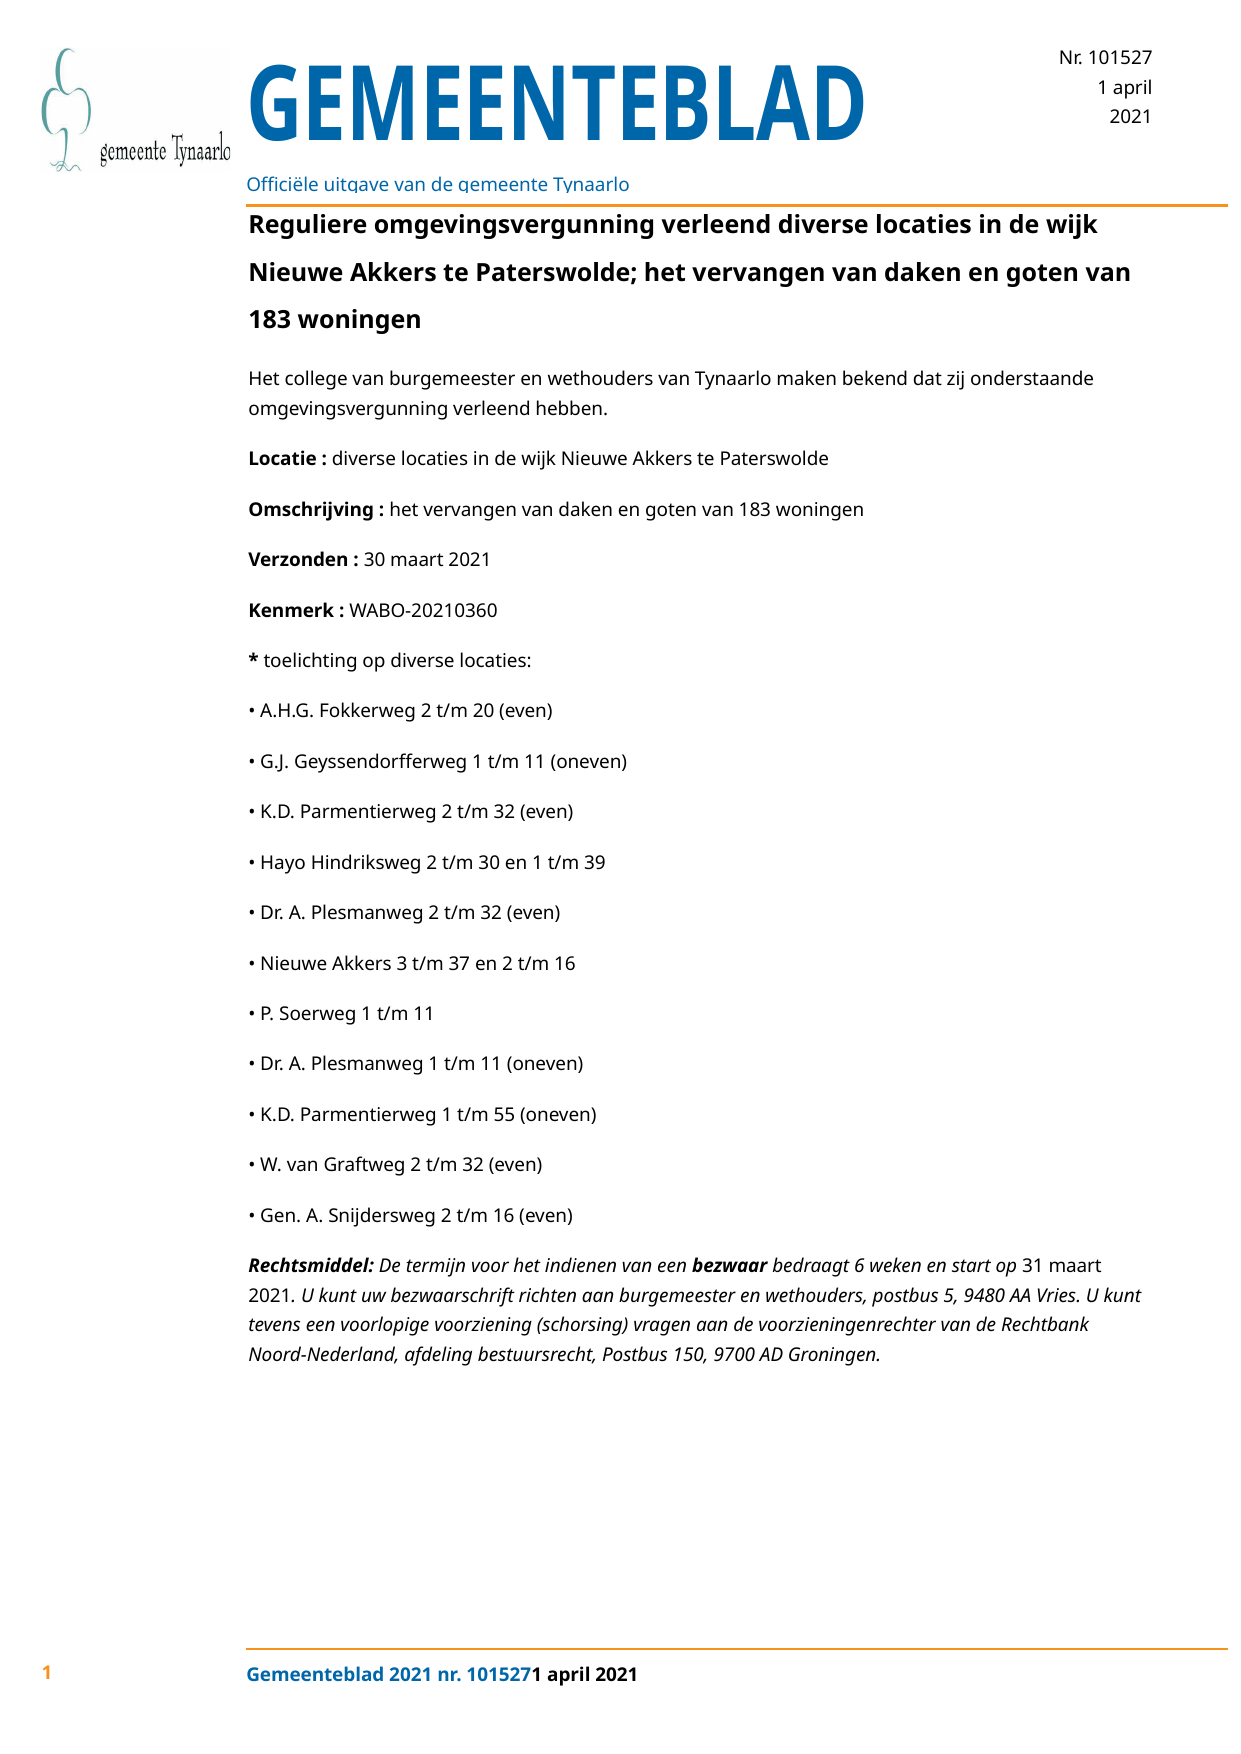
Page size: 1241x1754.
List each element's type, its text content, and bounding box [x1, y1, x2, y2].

text Rechtsmiddel: De termijn voor het indienen van een bezwaar bedraagt 6 weken en start op 31 maart 2021. U kunt uw bezwaarschrift richten aan burgemeester en wethouders, postbus 5, 9480 AA Vries. U kunt tevens een voorlopige voorziening (schorsing) vragen aan de voorzieningenrechter van de Rechtbank Noord-Nederland, afdeling bestuursrecht, Postbus 150, 9700 AD Groningen. [248, 1252, 1152, 1367]
text • A.H.G. Fokkerweg 2 t/m 20 (even) [248, 698, 1152, 723]
text • P. Soerweg 1 t/m 11 [248, 1000, 1152, 1026]
text • Gen. A. Snijdersweg 2 t/m 16 (even) [248, 1202, 1152, 1227]
text Kenmerk : WABO-20210360 [248, 597, 1152, 622]
text • K.D. Parmentierweg 1 t/m 55 (oneven) [248, 1101, 1152, 1127]
text Omschrijving : het vervangen van daken en goten van 183 woningen [248, 496, 1152, 522]
text • K.D. Parmentierweg 2 t/m 32 (even) [248, 798, 1152, 824]
text * toelichting op diverse locaties: [248, 647, 1152, 673]
text Het college van burgemeester en wethouders van Tynaarlo maken bekend dat zij onderstaande omgevingsvergunning verleend hebben. [248, 366, 1152, 421]
text Locatie : diverse locaties in de wijk Nieuwe Akkers te Paterswolde [248, 446, 1152, 471]
picture [41, 47, 231, 172]
text • Nieuwe Akkers 3 t/m 37 en 2 t/m 16 [248, 950, 1152, 975]
text Verzonden : 30 maart 2021 [248, 546, 1152, 572]
text • G.J. Geyssendorfferweg 1 t/m 11 (oneven) [248, 748, 1152, 774]
text • Dr. A. Plesmanweg 2 t/m 32 (even) [248, 899, 1152, 925]
text • Hayo Hindriksweg 2 t/m 30 en 1 t/m 39 [248, 849, 1152, 874]
text • Dr. A. Plesmanweg 1 t/m 11 (oneven) [248, 1051, 1152, 1076]
text Reguliere omgevingsvergunning verleend diverse locaties in de wijk Nieuwe Akkers te Paterswolde; het vervangen van daken en goten van 183 woningen [248, 207, 1152, 336]
text • W. van Graftweg 2 t/m 32 (even) [248, 1151, 1152, 1177]
